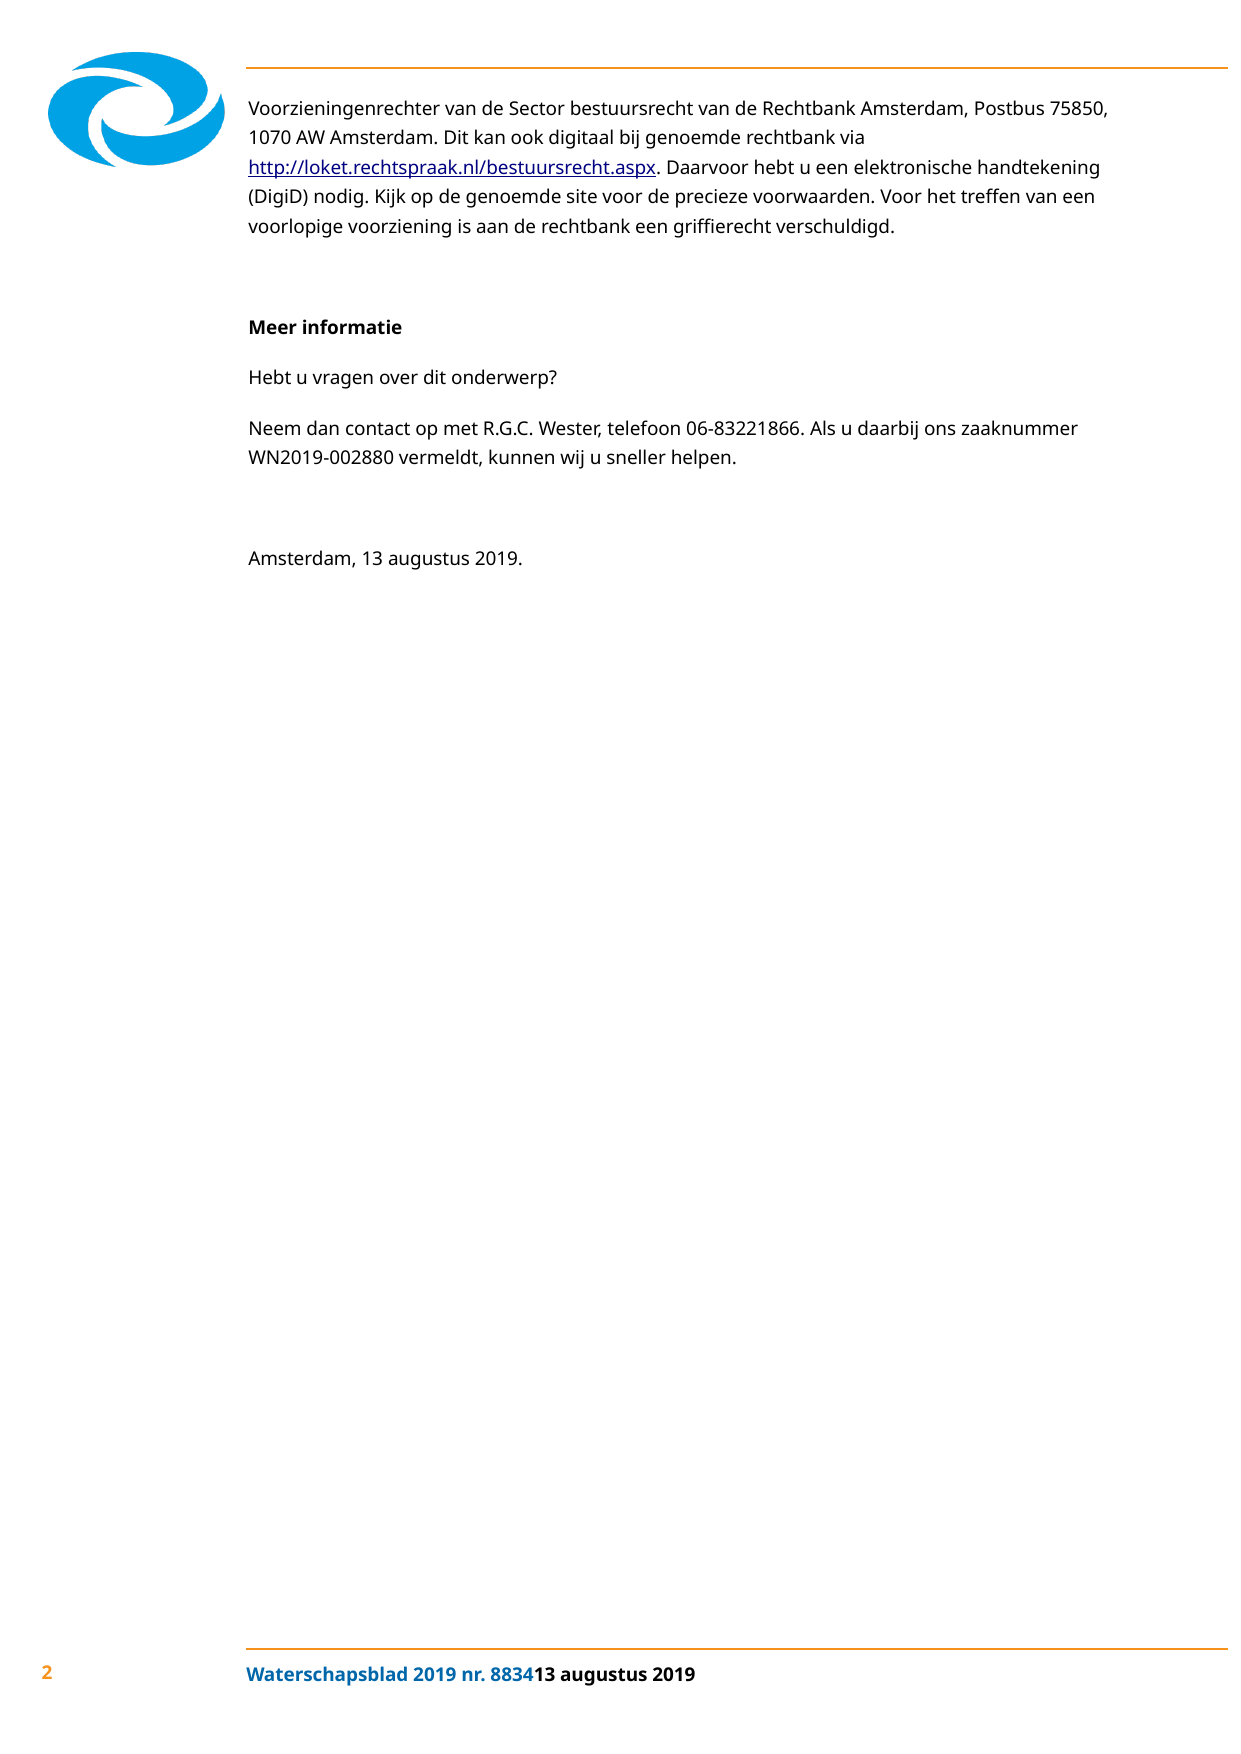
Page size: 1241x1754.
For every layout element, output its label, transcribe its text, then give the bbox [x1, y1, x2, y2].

text Hebt u vragen over dit onderwerp? [248, 364, 1152, 390]
text Neem dan contact op met R.G.C. Wester, telefoon 06-83221866. Als u daarbij ons zaaknummer WN2019-002880 vermeldt, kunnen wij u sneller helpen. [248, 415, 1152, 470]
text Amsterdam, 13 augustus 2019. [248, 545, 1152, 571]
picture [41, 47, 231, 172]
text Voorzieningenrechter van de Sector bestuursrecht van de Rechtbank Amsterdam, Postbus 75850, 1070 AW Amsterdam. Dit kan ook digitaal bij genoemde rechtbank via http://loket.rechtspraak.nl/bestuursrecht.aspx. Daarvoor hebt u een elektronische handtekening (DigiD) nodig. Kijk op de genoemde site voor de precieze voorwaarden. Voor het treffen van een voorlopige voorziening is aan de rechtbank een griffierecht verschuldigd. [248, 95, 1152, 239]
text Meer informatie [248, 314, 1152, 340]
